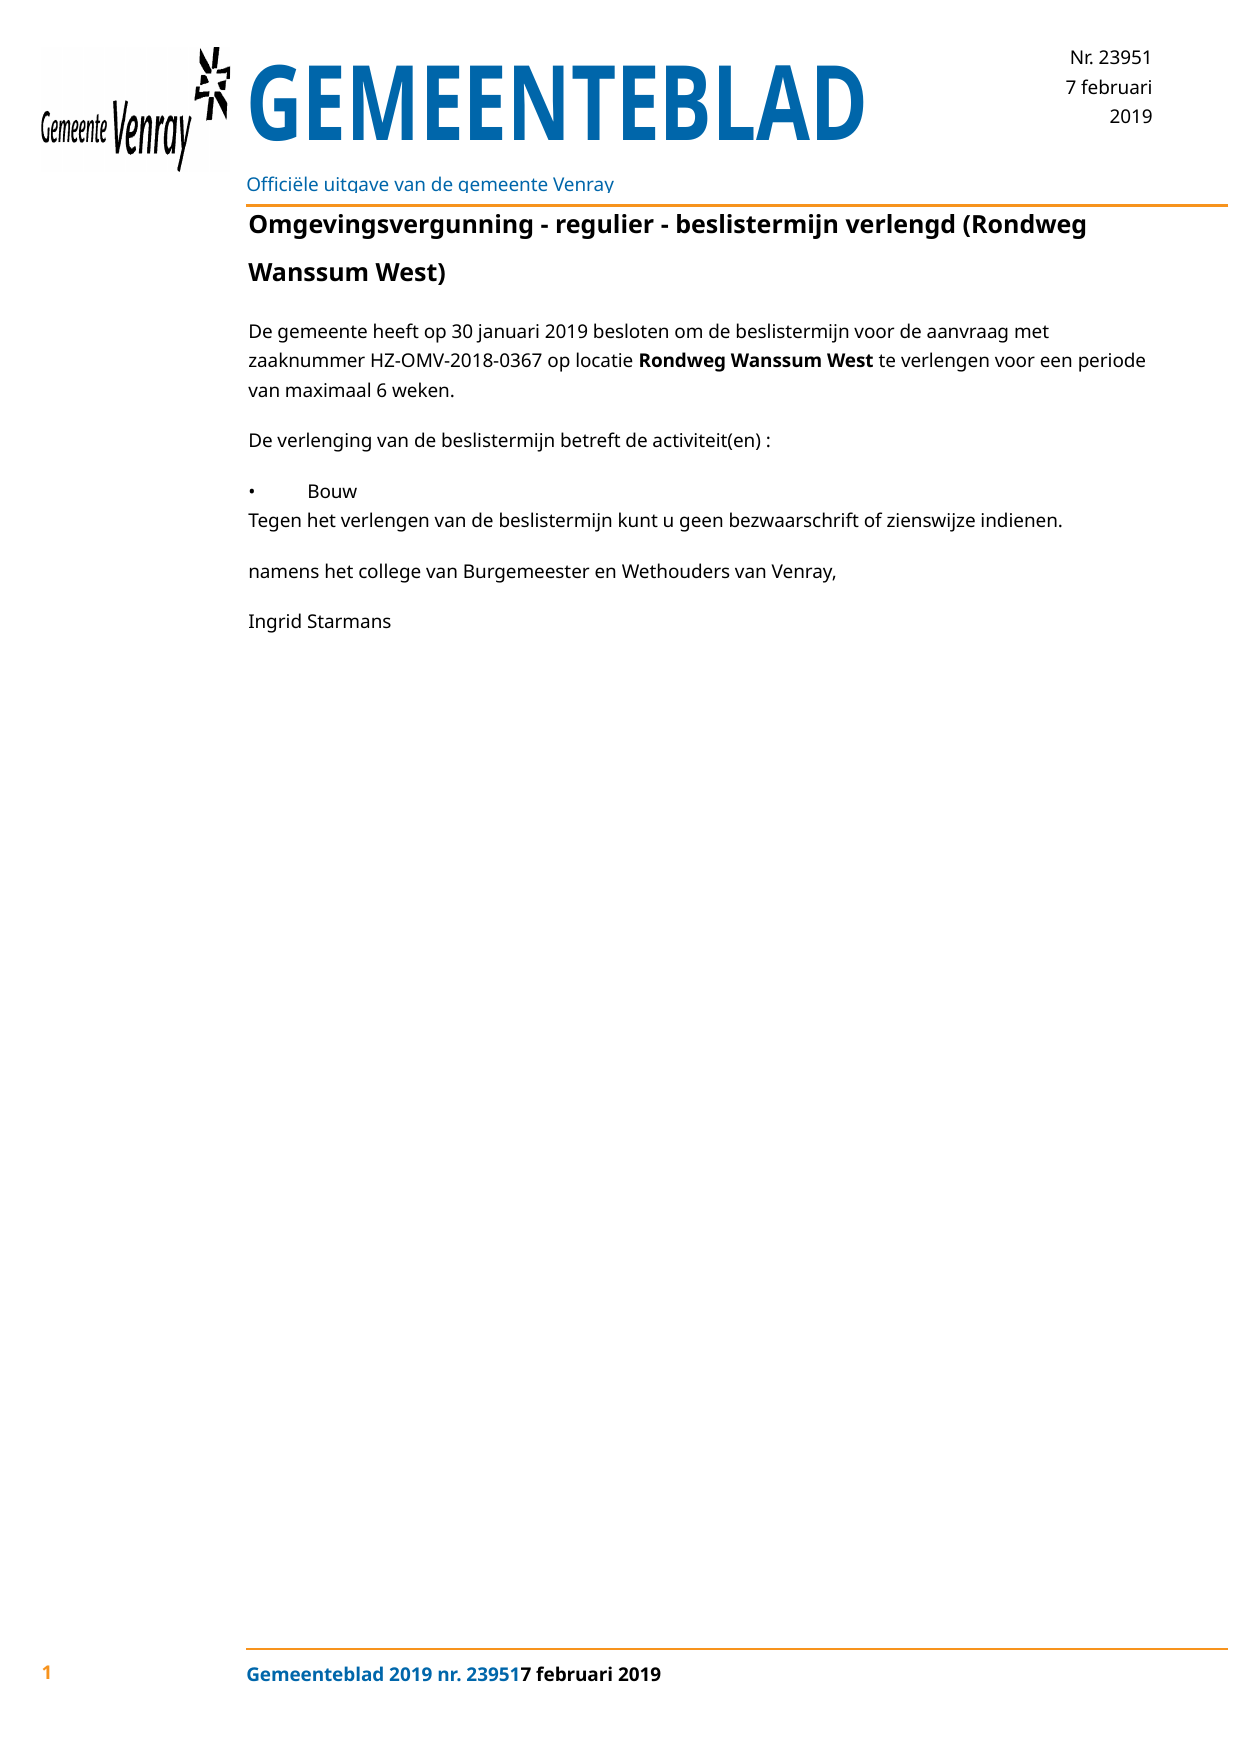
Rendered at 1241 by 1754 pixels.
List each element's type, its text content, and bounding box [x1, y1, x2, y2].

text namens het college van Burgemeester en Wethouders van Venray, [248, 558, 1152, 584]
text De gemeente heeft op 30 januari 2019 besloten om de beslistermijn voor de aanvraag met zaaknummer HZ-OMV-2018-0367 op locatie Rondweg Wanssum West te verlengen voor een periode van maximaal 6 weken. [248, 318, 1152, 403]
text Omgevingsvergunning - regulier - beslistermijn verlengd (Rondweg Wanssum West) [248, 207, 1152, 288]
text De verlenging van de beslistermijn betreft de activiteit(en) : [248, 427, 1152, 453]
text Tegen het verlengen van de beslistermijn kunt u geen bezwaarschrift of zienswijze indienen. [248, 507, 1152, 533]
text Ingrid Starmans [248, 608, 1152, 634]
picture [41, 47, 231, 172]
list Bouw [248, 478, 1152, 504]
